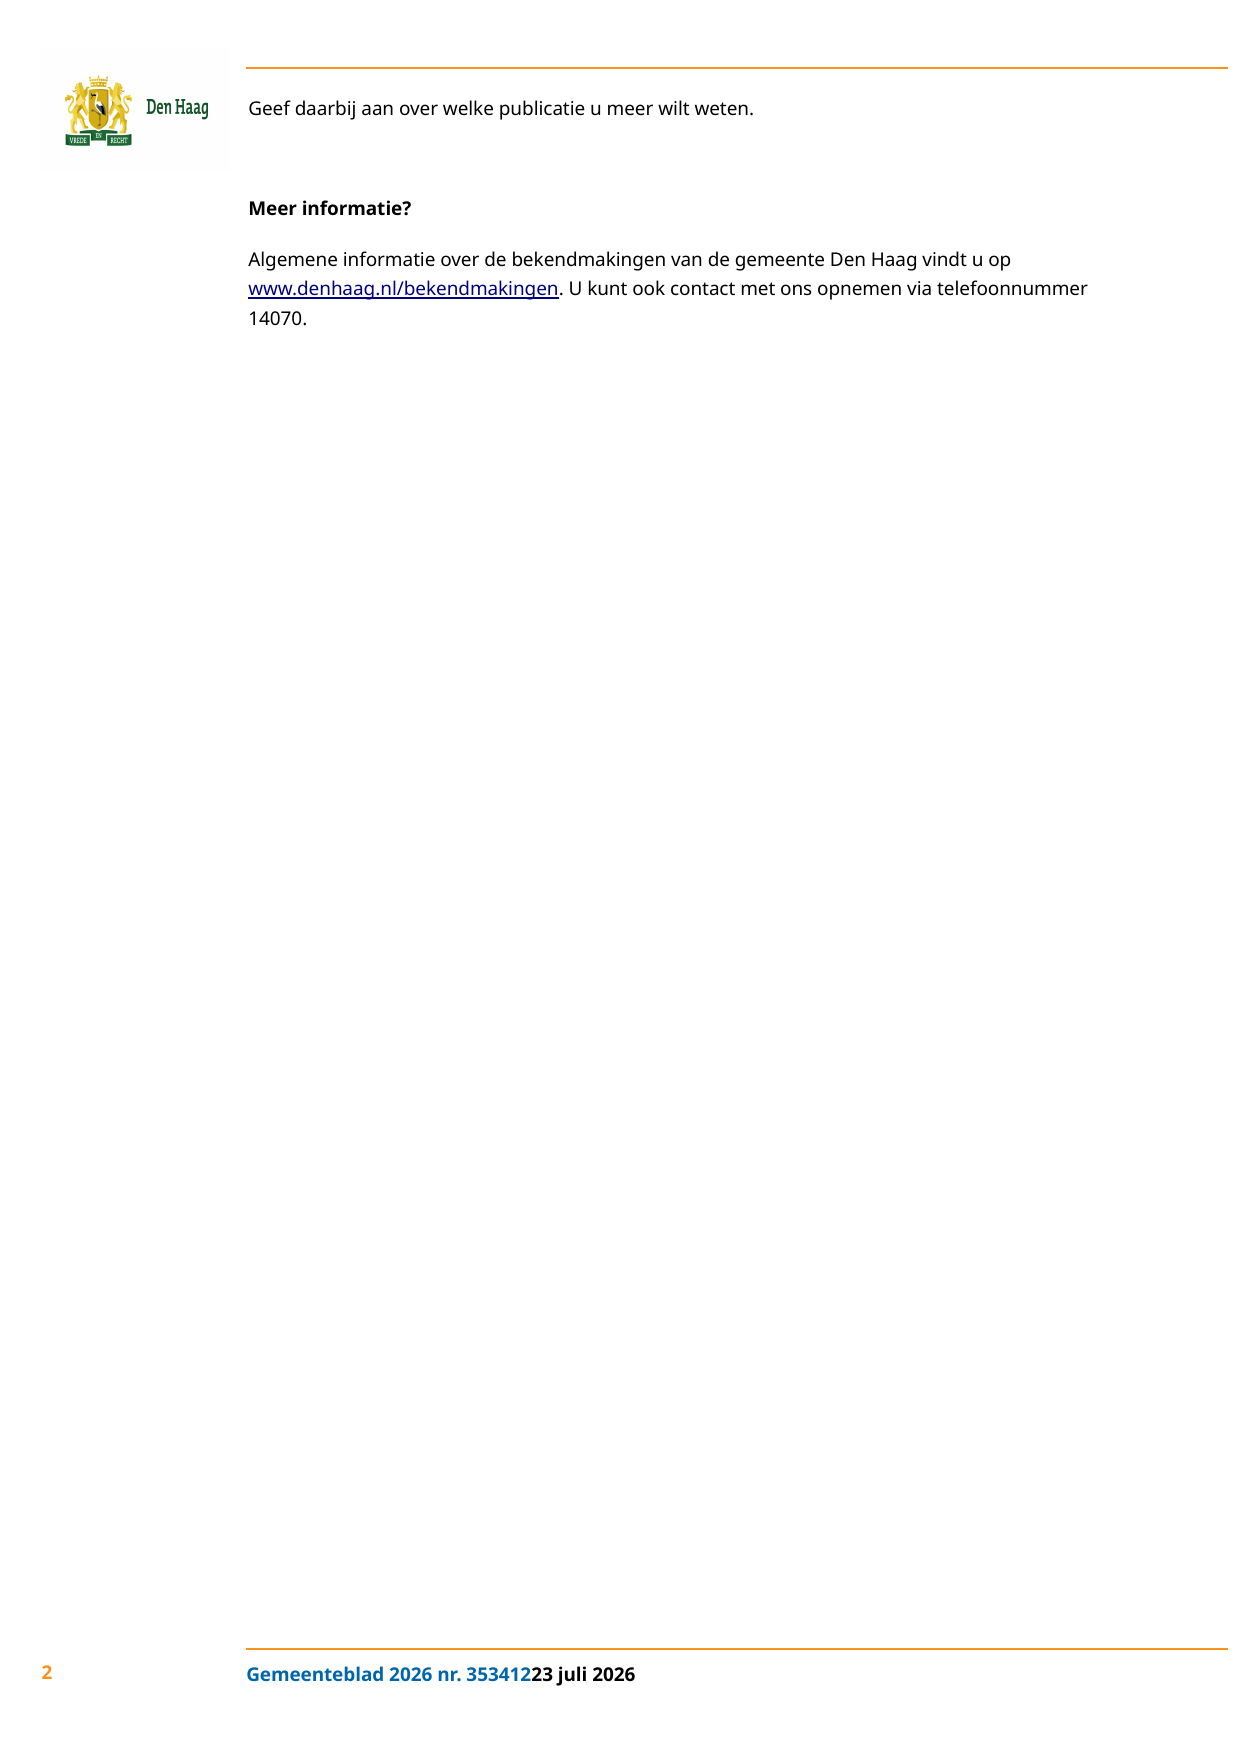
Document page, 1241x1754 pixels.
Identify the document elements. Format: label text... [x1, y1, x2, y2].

text Geef daarbij aan over welke publicatie u meer wilt weten. [248, 95, 1152, 121]
text Algemene informatie over de bekendmakingen van de gemeente Den Haag vindt u op www.denhaag.nl/bekendmakingen. U kunt ook contact met ons opnemen via telefoonnummer 14070. [248, 246, 1152, 331]
text Meer informatie? [248, 196, 1152, 221]
picture [41, 47, 231, 172]
